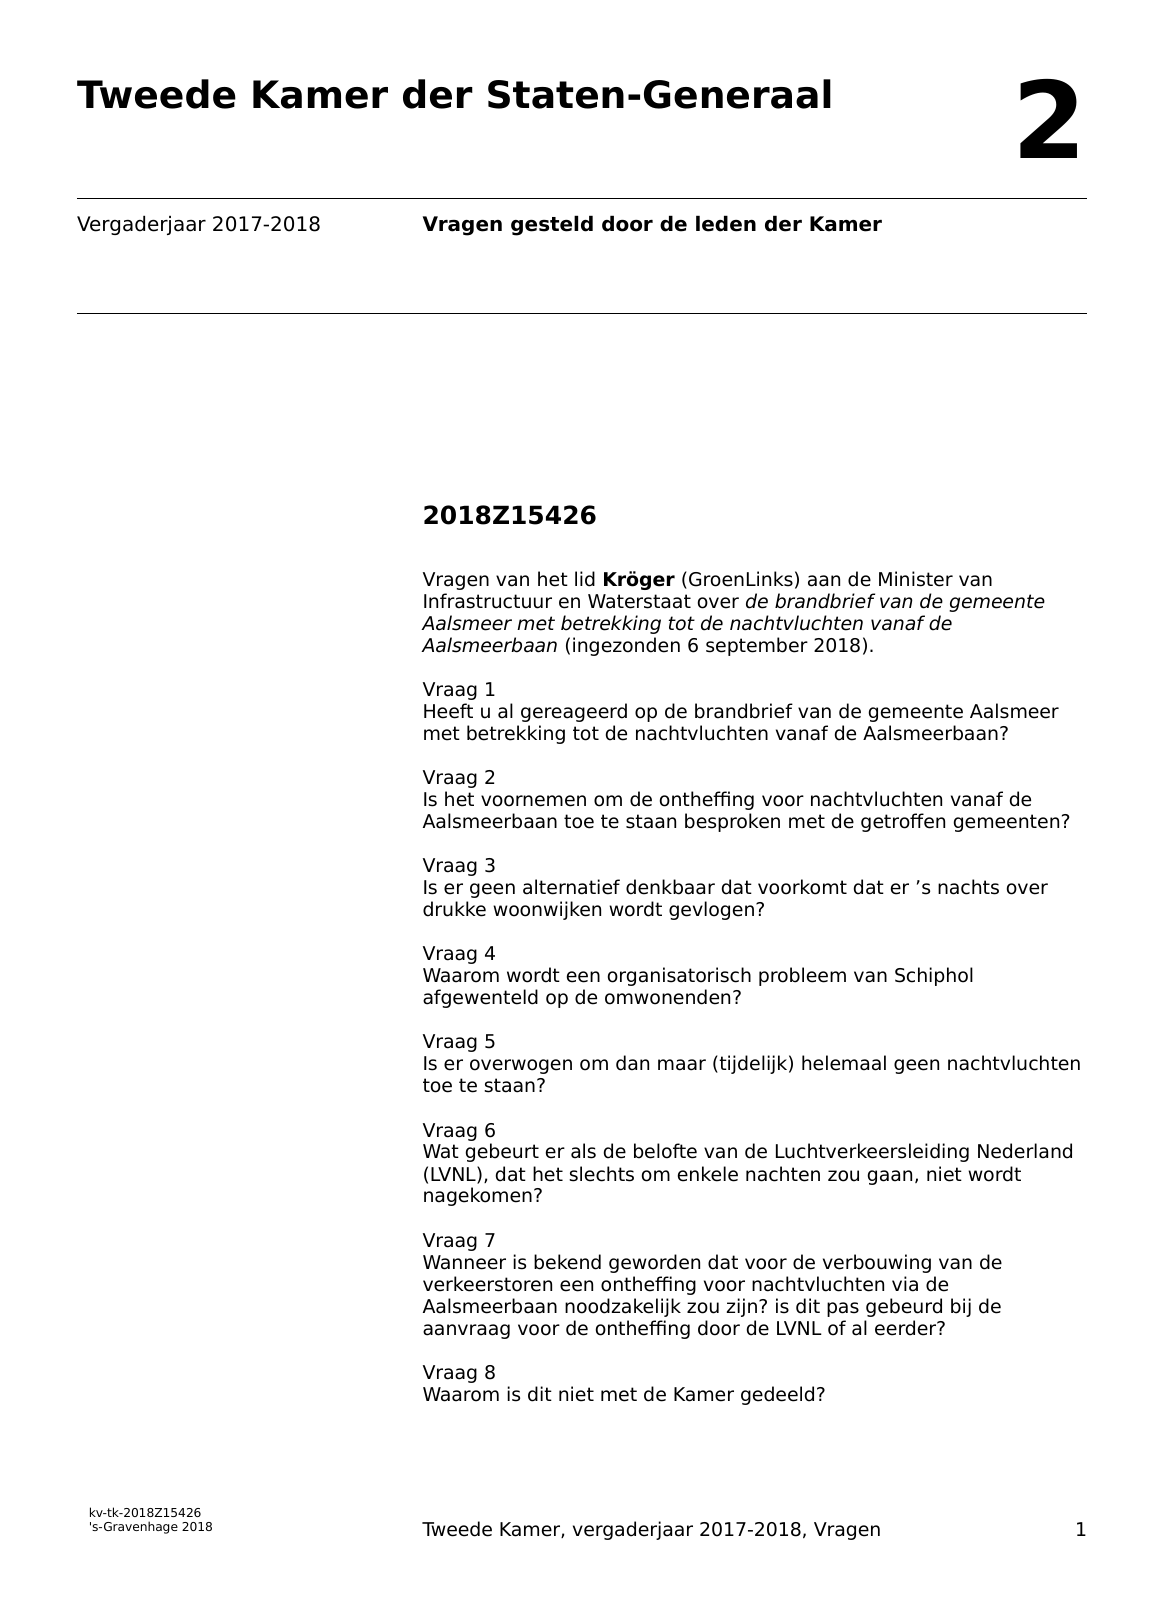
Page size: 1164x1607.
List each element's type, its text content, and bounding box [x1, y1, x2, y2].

text Vraag 8 [422, 1362, 1087, 1384]
text Is er geen alternatief denkbaar dat voorkomt dat er ’s nachts over drukke woonwijken wordt gevlogen? [422, 877, 1087, 921]
text Vragen van het lid Kröger (GroenLinks) aan de Minister van Infrastructuur en Waterstaat over de brandbrief van de gemeente Aalsmeer met betrekking tot de nachtvluchten vanaf de Aalsmeerbaan (ingezonden 6 september 2018). [422, 569, 1087, 657]
text Is het voornemen om de ontheffing voor nachtvluchten vanaf de Aalsmeerbaan toe te staan besproken met de getroffen gemeenten? [422, 789, 1087, 833]
text Vraag 3 [422, 855, 1087, 877]
text 's-Gravenhage 2018 [88, 1520, 323, 1534]
text Is er overwogen om dan maar (tijdelijk) helemaal geen nachtvluchten toe te staan? [422, 1053, 1087, 1097]
table_header 2 [886, 59, 1087, 198]
text Vraag 7 [422, 1229, 1087, 1252]
text 2018Z15426 [422, 501, 1087, 531]
text Vraag 5 [422, 1031, 1087, 1053]
table_header Tweede Kamer der Staten-Generaal [77, 59, 886, 198]
text Vraag 1 [422, 679, 1087, 701]
text kv-tk-2018Z15426 [88, 1506, 323, 1520]
table_cell Vragen gesteld door de leden der Kamer [422, 199, 1087, 313]
text Wanneer is bekend geworden dat voor de verbouwing van de verkeerstoren een ontheffing voor nachtvluchten via de Aalsmeerbaan noodzakelijk zou zijn? is dit pas gebeurd bij de aanvraag voor de ontheffing door de LVNL of al eerder? [422, 1252, 1087, 1339]
text Vraag 6 [422, 1119, 1087, 1141]
text Waarom is dit niet met de Kamer gedeeld? [422, 1384, 1087, 1406]
text Waarom wordt een organisatorisch probleem van Schiphol afgewenteld op de omwonenden? [422, 965, 1087, 1009]
text Vraag 4 [422, 943, 1087, 965]
text Wat gebeurt er als de belofte van de Luchtverkeersleiding Nederland (LVNL), dat het slechts om enkele nachten zou gaan, niet wordt nagekomen? [422, 1141, 1087, 1207]
text Vraag 2 [422, 767, 1087, 789]
text Heeft u al gereageerd op de brandbrief van de gemeente Aalsmeer met betrekking tot de nachtvluchten vanaf de Aalsmeerbaan? [422, 701, 1087, 745]
table_cell Vergaderjaar 2017-2018 [77, 199, 422, 313]
